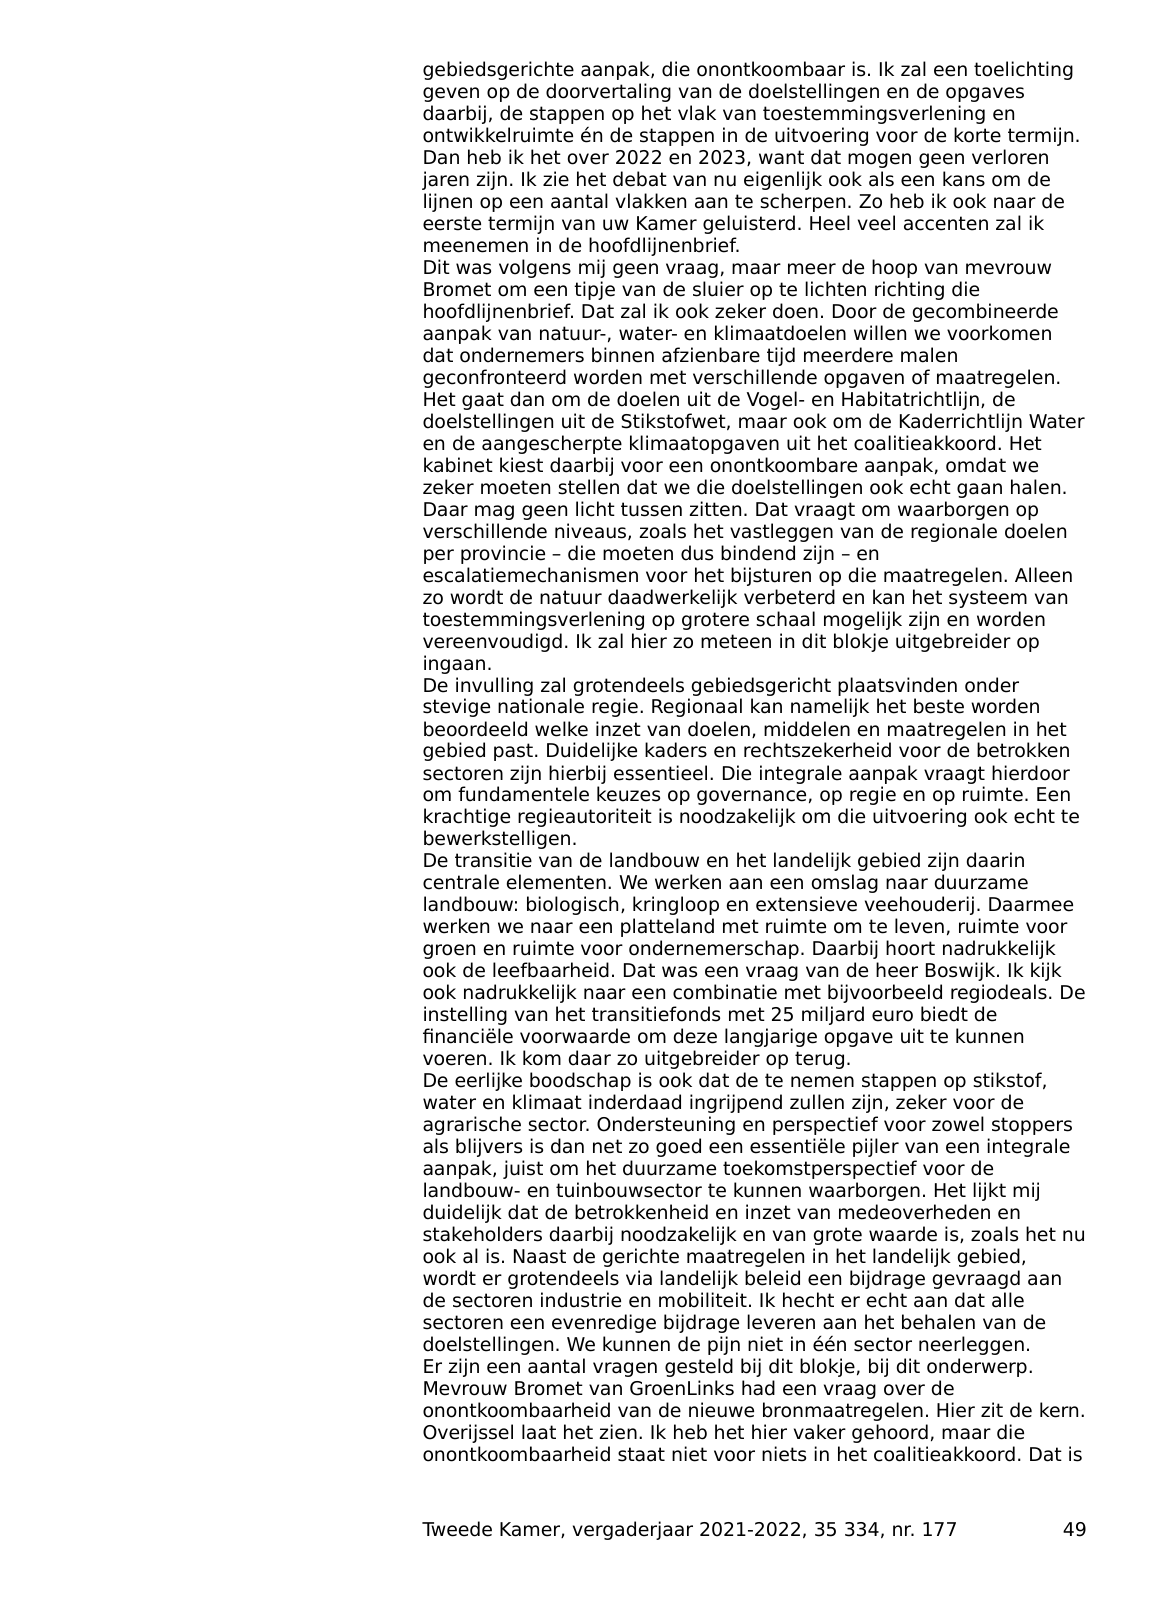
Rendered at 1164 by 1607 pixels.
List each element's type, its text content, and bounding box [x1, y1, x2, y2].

text De eerlijke boodschap is ook dat de te nemen stappen op stikstof, water en klimaat inderdaad ingrijpend zullen zijn, zeker voor de agrarische sector. Ondersteuning en perspectief voor zowel stoppers als blijvers is dan net zo goed een essentiële pijler van een integrale aanpak, juist om het duurzame toekomstperspectief voor de landbouw- en tuinbouwsector te kunnen waarborgen. Het lijkt mij duidelijk dat de betrokkenheid en inzet van medeoverheden en stakeholders daarbij noodzakelijk en van grote waarde is, zoals het nu ook al is. Naast de gerichte maatregelen in het landelijk gebied, wordt er grotendeels via landelijk beleid een bijdrage gevraagd aan de sectoren industrie en mobiliteit. Ik hecht er echt aan dat alle sectoren een evenredige bijdrage leveren aan het behalen van de doelstellingen. We kunnen de pijn niet in één sector neerleggen. [422, 1070, 1087, 1356]
text De transitie van de landbouw en het landelijk gebied zijn daarin centrale elementen. We werken aan een omslag naar duurzame landbouw: biologisch, kringloop en extensieve veehouderij. Daarmee werken we naar een platteland met ruimte om te leven, ruimte voor groen en ruimte voor ondernemerschap. Daarbij hoort nadrukkelijk ook de leefbaarheid. Dat was een vraag van de heer Boswijk. Ik kijk ook nadrukkelijk naar een combinatie met bijvoorbeeld regiodeals. De instelling van het transitiefonds met 25 miljard euro biedt de financiële voorwaarde om deze langjarige opgave uit te kunnen voeren. Ik kom daar zo uitgebreider op terug. [422, 850, 1087, 1070]
text De invulling zal grotendeels gebiedsgericht plaatsvinden onder stevige nationale regie. Regionaal kan namelijk het beste worden beoordeeld welke inzet van doelen, middelen en maatregelen in het gebied past. Duidelijke kaders en rechtszekerheid voor de betrokken sectoren zijn hierbij essentieel. Die integrale aanpak vraagt hierdoor om fundamentele keuzes op governance, op regie en op ruimte. Een krachtige regieautoriteit is noodzakelijk om die uitvoering ook echt te bewerkstelligen. [422, 674, 1087, 850]
text gebiedsgerichte aanpak, die onontkoombaar is. Ik zal een toelichting geven op de doorvertaling van de doelstellingen en de opgaves daarbij, de stappen op het vlak van toestemmingsverlening en ontwikkelruimte én de stappen in de uitvoering voor de korte termijn. Dan heb ik het over 2022 en 2023, want dat mogen geen verloren jaren zijn. Ik zie het debat van nu eigenlijk ook als een kans om de lijnen op een aantal vlakken aan te scherpen. Zo heb ik ook naar de eerste termijn van uw Kamer geluisterd. Heel veel accenten zal ik meenemen in de hoofdlijnenbrief. [422, 59, 1087, 257]
text Er zijn een aantal vragen gesteld bij dit blokje, bij dit onderwerp. Mevrouw Bromet van GroenLinks had een vraag over de onontkoombaarheid van de nieuwe bronmaatregelen. Hier zit de kern. Overijssel laat het zien. Ik heb het hier vaker gehoord, maar die onontkoombaarheid staat niet voor niets in het coalitieakkoord. Dat is [422, 1356, 1087, 1466]
text Dit was volgens mij geen vraag, maar meer de hoop van mevrouw Bromet om een tipje van de sluier op te lichten richting die hoofdlijnenbrief. Dat zal ik ook zeker doen. Door de gecombineerde aanpak van natuur-, water- en klimaatdoelen willen we voorkomen dat ondernemers binnen afzienbare tijd meerdere malen geconfronteerd worden met verschillende opgaven of maatregelen. Het gaat dan om de doelen uit de Vogel- en Habitatrichtlijn, de doelstellingen uit de Stikstofwet, maar ook om de Kaderrichtlijn Water en de aangescherpte klimaatopgaven uit het coalitieakkoord. Het kabinet kiest daarbij voor een onontkoombare aanpak, omdat we zeker moeten stellen dat we die doelstellingen ook echt gaan halen. Daar mag geen licht tussen zitten. Dat vraagt om waarborgen op verschillende niveaus, zoals het vastleggen van de regionale doelen per provincie – die moeten dus bindend zijn – en escalatiemechanismen voor het bijsturen op die maatregelen. Alleen zo wordt de natuur daadwerkelijk verbeterd en kan het systeem van toestemmingsverlening op grotere schaal mogelijk zijn en worden vereenvoudigd. Ik zal hier zo meteen in dit blokje uitgebreider op ingaan. [422, 257, 1087, 674]
